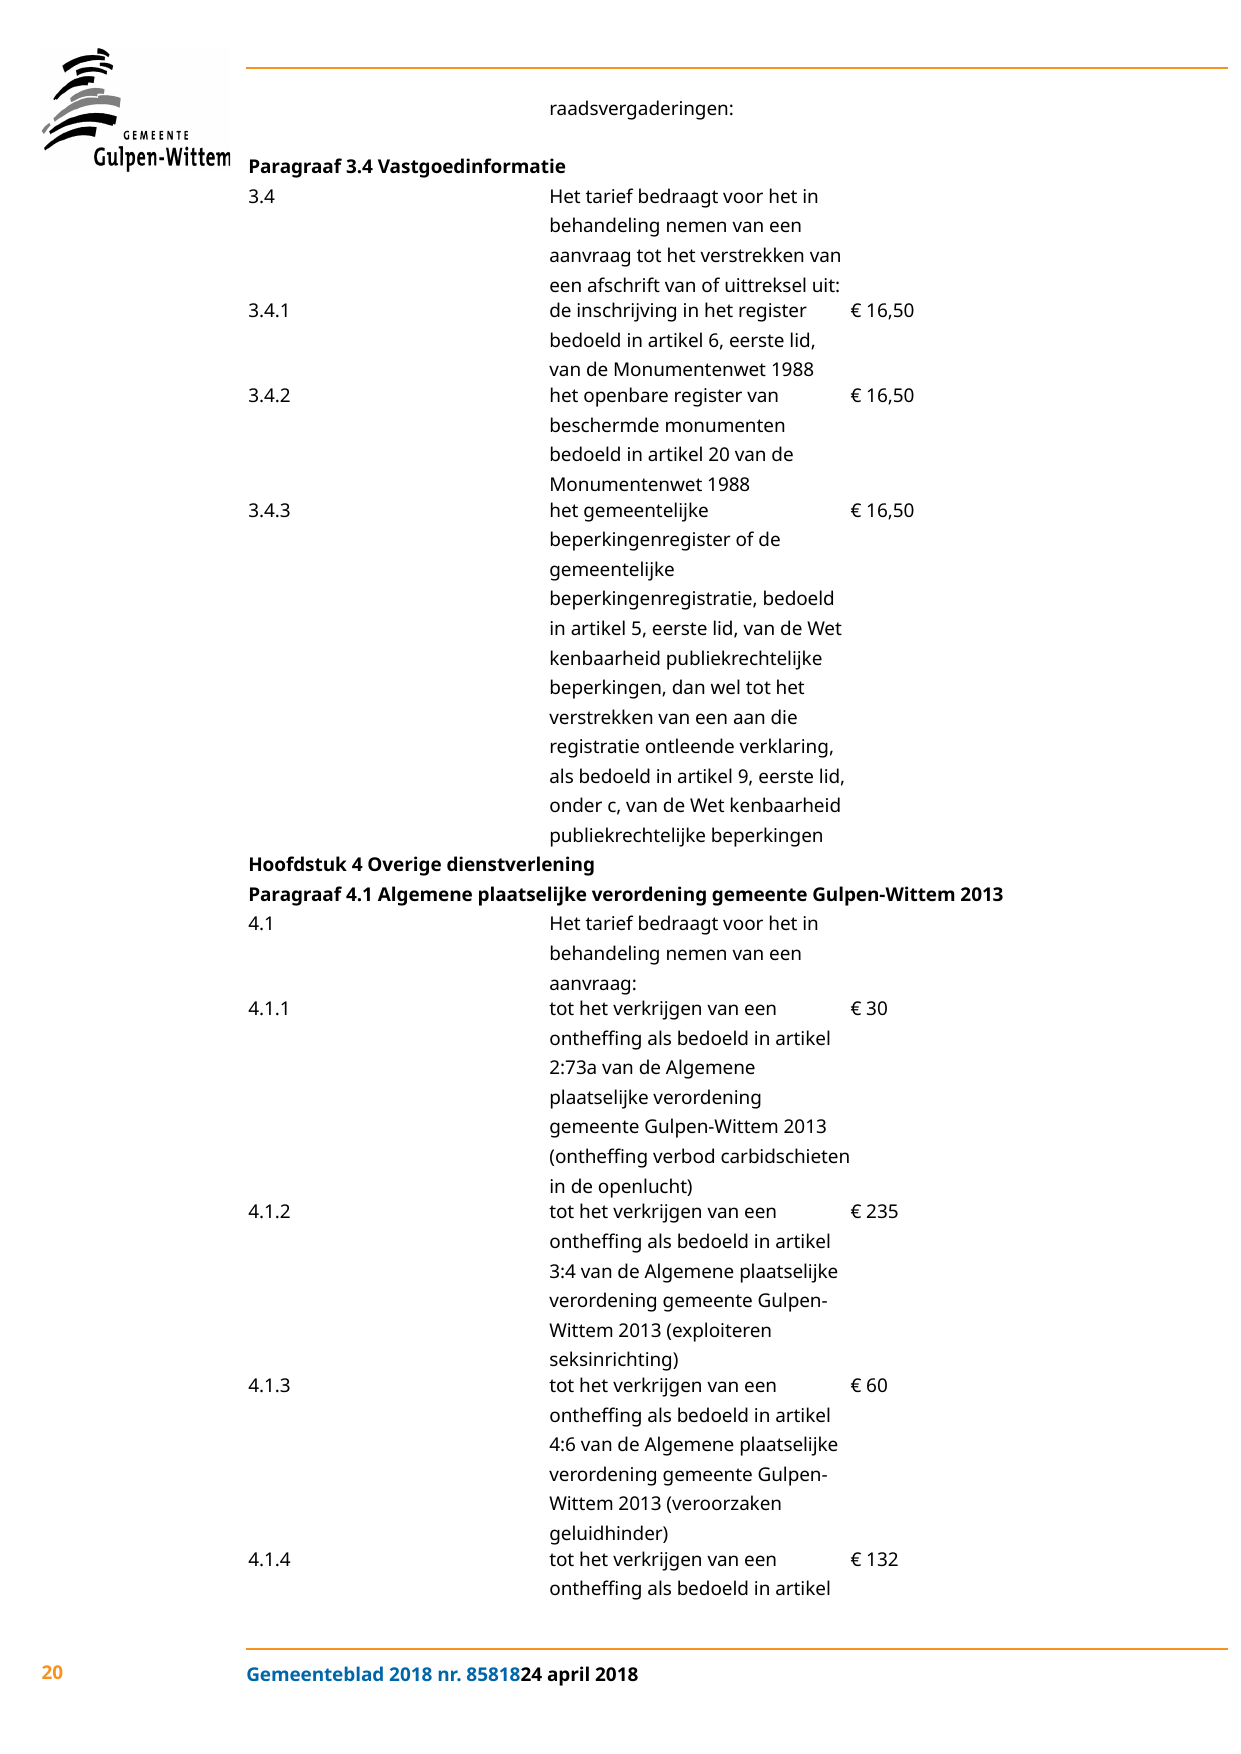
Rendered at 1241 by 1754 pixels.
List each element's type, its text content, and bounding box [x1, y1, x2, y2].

table_cell 4.1.2 [248, 1199, 549, 1372]
table_cell tot het verkrijgen van een ontheffing als bedoeld in artikel 4:6 van de Algemene plaatselijke verordening gemeente Gulpen-Wittem 2013 (veroorzaken geluidhinder) [549, 1372, 850, 1546]
table_cell tot het verkrijgen van een ontheffing als bedoeld in artikel 2:73a van de Algemene plaatselijke verordening gemeente Gulpen-Wittem 2013 (ontheffing verbod carbidschieten in de openlucht) [549, 995, 850, 1199]
table_cell € 16,50 [850, 383, 1152, 497]
table_cell € 235 [850, 1199, 1152, 1372]
table_cell 3.4.3 [248, 497, 549, 848]
text Paragraaf 3.4 Vastgoedinformatie [248, 153, 1152, 179]
table_cell € 30 [850, 995, 1152, 1199]
table_header Het tarief bedraagt voor het in behandeling nemen van een aanvraag: [549, 911, 850, 995]
table_cell het gemeentelijke beperkingenregister of de gemeentelijke beperkingenregistratie, bedoeld in artikel 5, eerste lid, van de Wet kenbaarheid publiekrechtelijke beperkingen, dan wel tot het verstrekken van een aan die registratie ontleende verklaring, als bedoeld in artikel 9, eerste lid, onder c, van de Wet kenbaarheid publiekrechtelijke beperkingen [549, 497, 850, 848]
table_cell 4.1.1 [248, 995, 549, 1199]
table_cell € 60 [850, 1372, 1152, 1546]
table_header 3.4 [248, 183, 549, 297]
table_cell tot het verkrijgen van een ontheffing als bedoeld in artikel [549, 1546, 850, 1601]
table_cell 3.4.1 [248, 298, 549, 382]
text Paragraaf 4.1 Algemene plaatselijke verordening gemeente Gulpen-Wittem 2013 [248, 881, 1152, 907]
picture [41, 47, 231, 172]
table_cell [248, 95, 549, 121]
table_header [850, 183, 1152, 297]
table_cell raadsvergaderingen: [549, 95, 850, 121]
text Hoofdstuk 4 Overige dienstverlening [248, 851, 1152, 877]
table_cell 4.1.4 [248, 1546, 549, 1601]
table_header Het tarief bedraagt voor het in behandeling nemen van een aanvraag tot het verstrekken van een afschrift van of uittreksel uit: [549, 183, 850, 297]
table_cell [850, 95, 1152, 121]
table_header 4.1 [248, 911, 549, 995]
table_cell € 132 [850, 1546, 1152, 1601]
table_cell € 16,50 [850, 497, 1152, 848]
table_cell de inschrijving in het register bedoeld in artikel 6, eerste lid, van de Monumentenwet 1988 [549, 298, 850, 382]
table_cell € 16,50 [850, 298, 1152, 382]
table_cell tot het verkrijgen van een ontheffing als bedoeld in artikel 3:4 van de Algemene plaatselijke verordening gemeente Gulpen-Wittem 2013 (exploiteren seksinrichting) [549, 1199, 850, 1372]
table_cell 4.1.3 [248, 1372, 549, 1546]
table_cell 3.4.2 [248, 383, 549, 497]
table_header [850, 911, 1152, 995]
table_cell het openbare register van beschermde monumenten bedoeld in artikel 20 van de Monumentenwet 1988 [549, 383, 850, 497]
